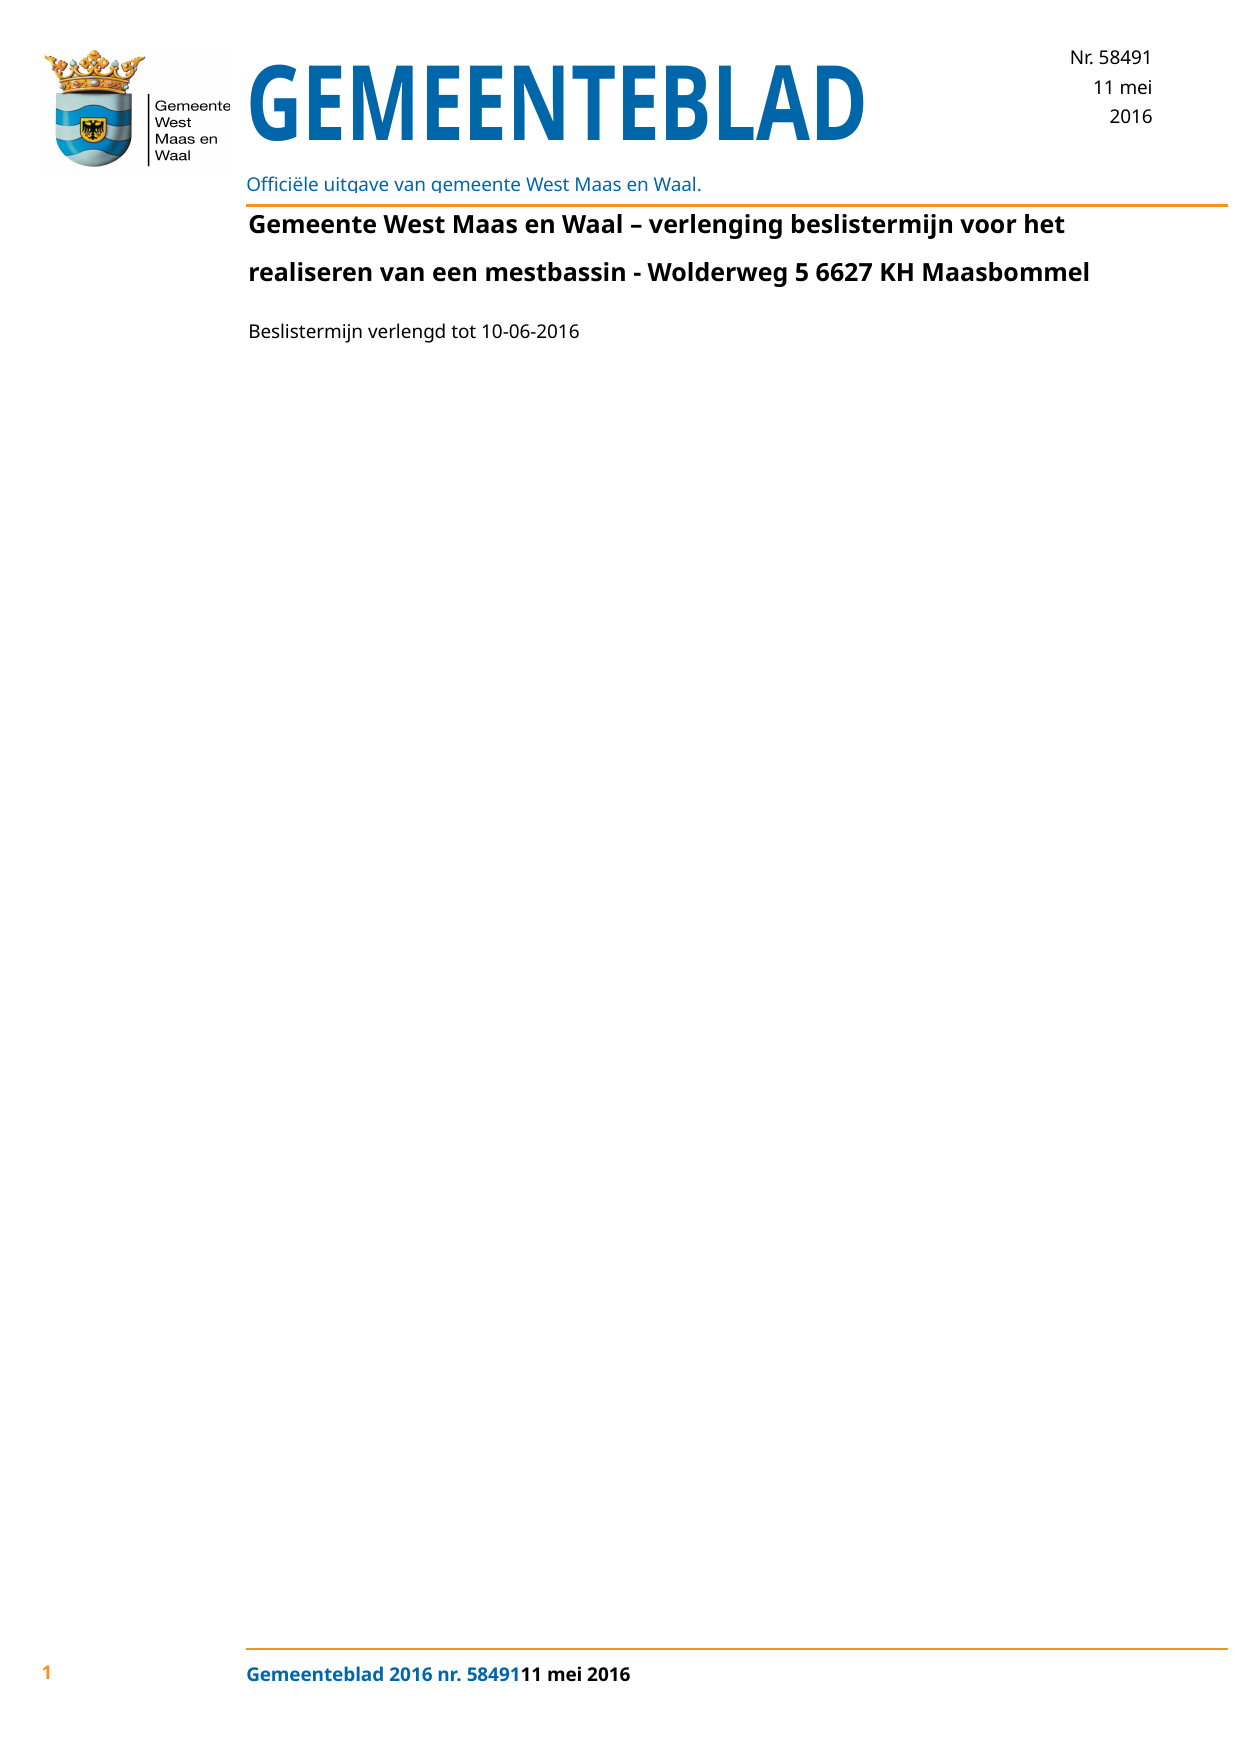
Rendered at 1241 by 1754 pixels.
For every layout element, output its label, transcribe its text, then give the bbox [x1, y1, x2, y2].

text Gemeente West Maas en Waal – verlenging beslistermijn voor het realiseren van een mestbassin - Wolderweg 5 6627 KH Maasbommel [248, 207, 1152, 288]
text Beslistermijn verlengd tot 10-06-2016 [248, 318, 1152, 344]
picture [41, 47, 231, 172]
